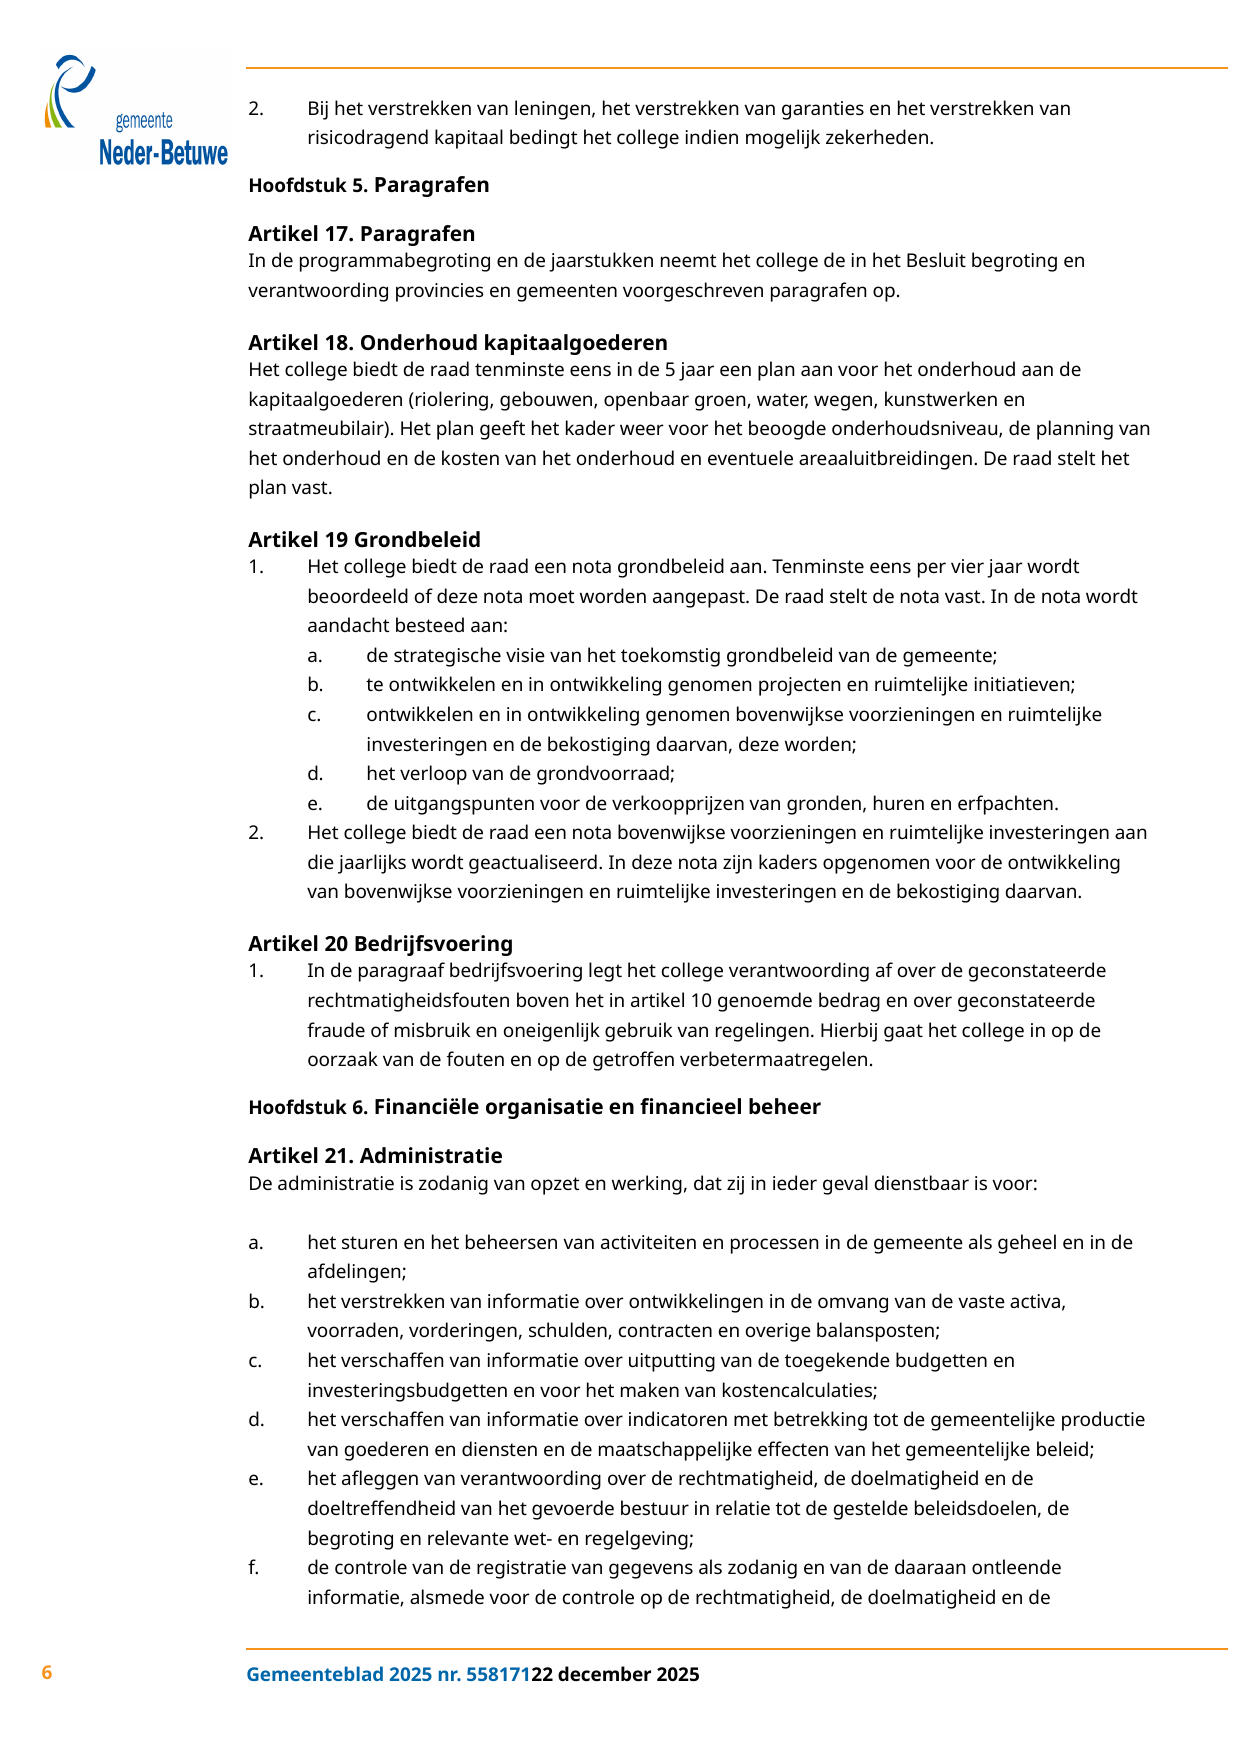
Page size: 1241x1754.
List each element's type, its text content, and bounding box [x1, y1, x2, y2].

list het sturen en het beheersen van activiteiten en processen in de gemeente als geheel en in de afdelingen; [248, 1229, 1152, 1284]
list de strategische visie van het toekomstig grondbeleid van de gemeente; [307, 642, 1152, 668]
text Hoofdstuk 5. Paragrafen [248, 170, 1152, 198]
list het verschaffen van informatie over indicatoren met betrekking tot de gemeentelijke productie van goederen en diensten en de maatschappelijke effecten van het gemeentelijke beleid; [248, 1406, 1152, 1462]
list Het college biedt de raad een nota bovenwijkse voorzieningen en ruimtelijke investeringen aan die jaarlijks wordt geactualiseerd. In deze nota zijn kaders opgenomen voor de ontwikkeling van bovenwijkse voorzieningen en ruimtelijke investeringen en de bekostiging daarvan. [248, 819, 1152, 904]
picture [41, 47, 231, 172]
list ontwikkelen en in ontwikkeling genomen bovenwijkse voorzieningen en ruimtelijke investeringen en de bekostiging daarvan, deze worden; [307, 701, 1152, 757]
list Het college biedt de raad een nota grondbeleid aan. Tenminste eens per vier jaar wordt beoordeeld of deze nota moet worden aangepast. De raad stelt de nota vast. In de nota wordt aandacht besteed aan: [248, 553, 1152, 638]
text Artikel 17. Paragrafen [248, 219, 1152, 248]
list te ontwikkelen en in ontwikkeling genomen projecten en ruimtelijke initiatieven; [307, 672, 1152, 697]
list het verloop van de grondvoorraad; [307, 760, 1152, 786]
list de controle van de registratie van gegevens als zodanig en van de daaraan ontleende informatie, alsmede voor de controle op de rechtmatigheid, de doelmatigheid en de [248, 1554, 1152, 1609]
text Hoofdstuk 6. Financiële organisatie en financieel beheer [248, 1092, 1152, 1120]
text In de programmabegroting en de jaarstukken neemt het college de in het Besluit begroting en verantwoording provincies en gemeenten voorgeschreven paragrafen op. [248, 248, 1152, 303]
list Bij het verstrekken van leningen, het verstrekken van garanties en het verstrekken van risicodragend kapitaal bedingt het college indien mogelijk zekerheden. [248, 95, 1152, 150]
text Artikel 20 Bedrijfsvoering [248, 929, 1152, 958]
text Artikel 21. Administratie [248, 1141, 1152, 1170]
text Het college biedt de raad tenminste eens in de 5 jaar een plan aan voor het onderhoud aan de kapitaalgoederen (riolering, gebouwen, openbaar groen, water, wegen, kunstwerken en straatmeubilair). Het plan geeft het kader weer voor het beoogde onderhoudsniveau, de planning van het onderhoud en de kosten van het onderhoud en eventuele areaaluitbreidingen. De raad stelt het plan vast. [248, 356, 1152, 500]
list In de paragraaf bedrijfsvoering legt het college verantwoording af over de geconstateerde rechtmatigheidsfouten boven het in artikel 10 genoemde bedrag en over geconstateerde fraude of misbruik en oneigenlijk gebruik van regelingen. Hierbij gaat het college in op de oorzaak van de fouten en op de getroffen verbetermaatregelen. [248, 958, 1152, 1072]
text De administratie is zodanig van opzet en werking, dat zij in ieder geval dienstbaar is voor: [248, 1170, 1152, 1195]
list het verschaffen van informatie over uitputting van de toegekende budgetten en investeringsbudgetten en voor het maken van kostencalculaties; [248, 1347, 1152, 1402]
text Artikel 18. Onderhoud kapitaalgoederen [248, 328, 1152, 356]
list het afleggen van verantwoording over de rechtmatigheid, de doelmatigheid en de doeltreffendheid van het gevoerde bestuur in relatie tot de gestelde beleidsdoelen, de begroting en relevante wet- en regelgeving; [248, 1466, 1152, 1550]
list het verstrekken van informatie over ontwikkelingen in de omvang van de vaste activa, voorraden, vorderingen, schulden, contracten en overige balansposten; [248, 1288, 1152, 1343]
text Artikel 19 Grondbeleid [248, 525, 1152, 553]
list de uitgangspunten voor de verkoopprijzen van gronden, huren en erfpachten. [307, 790, 1152, 816]
